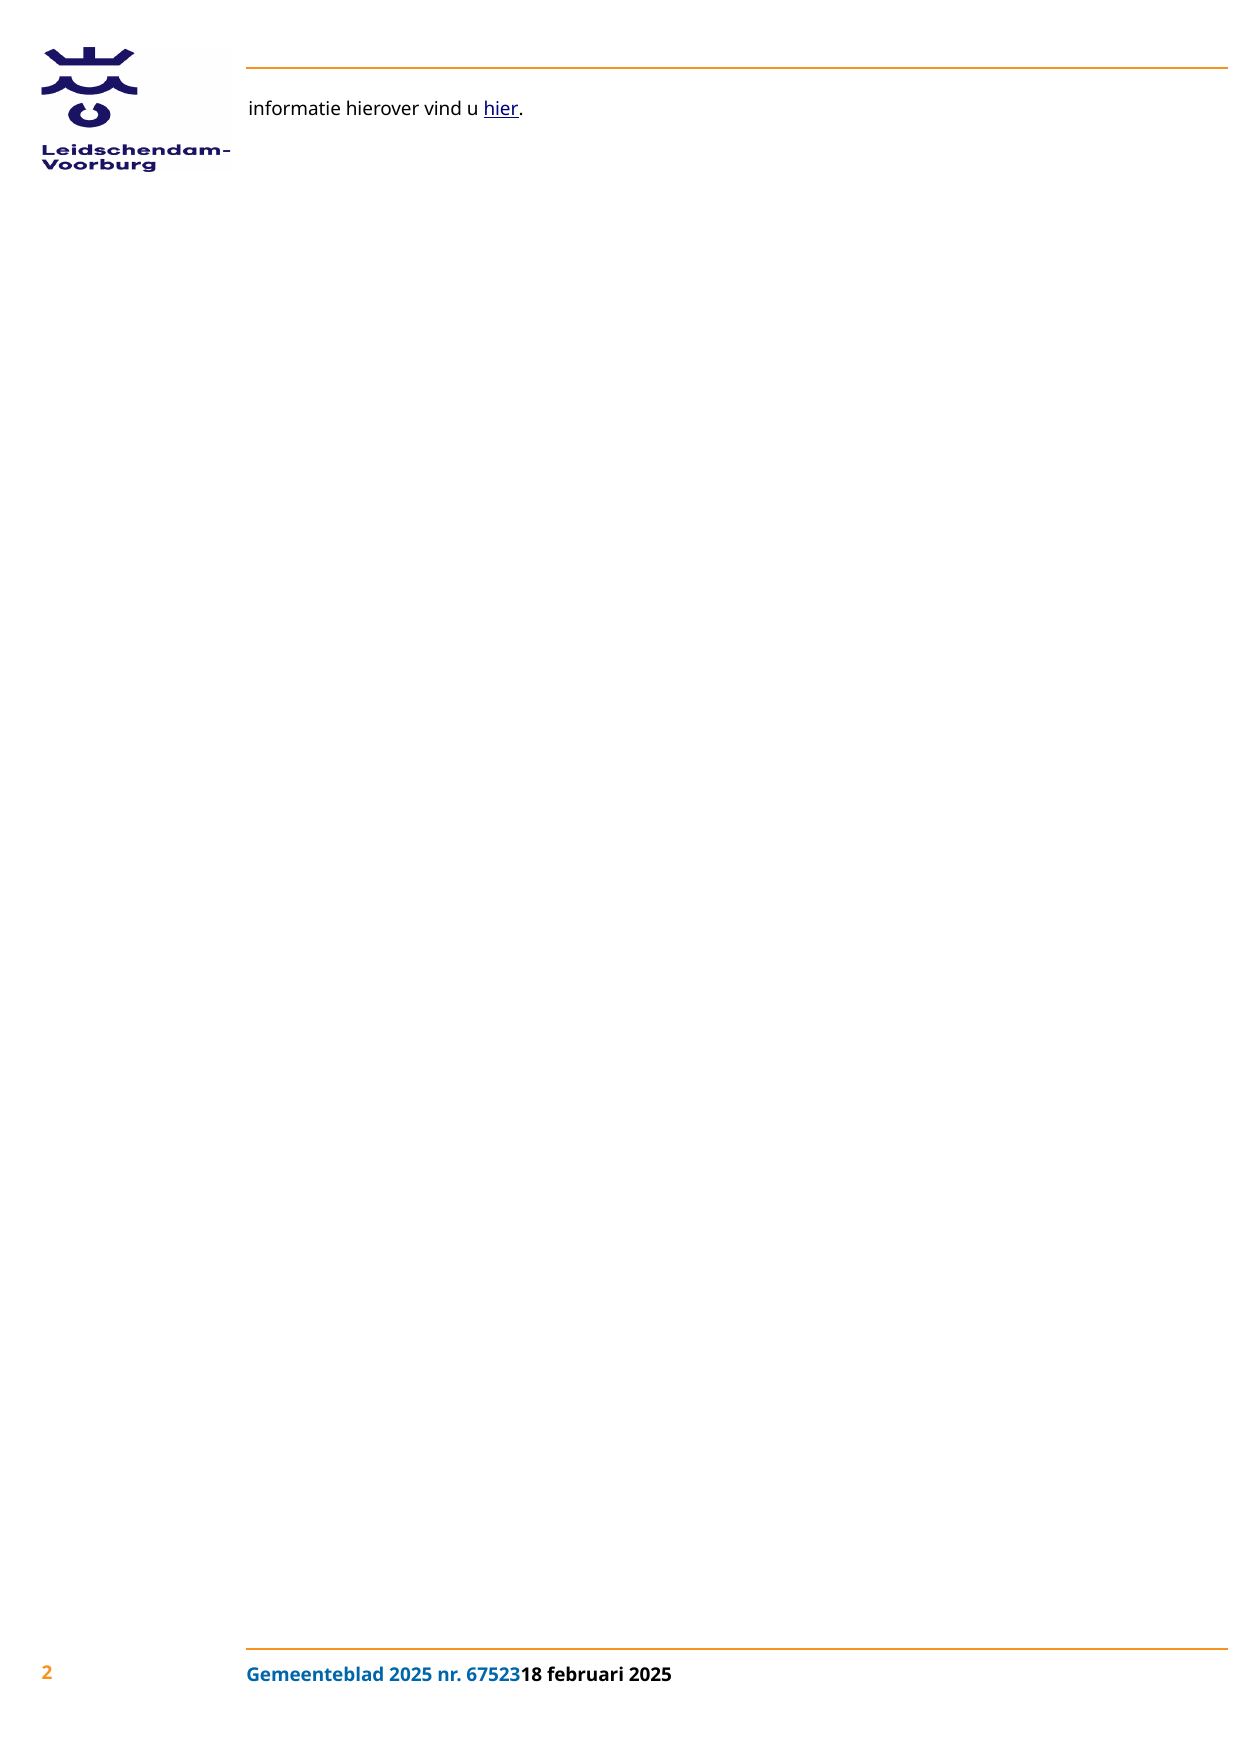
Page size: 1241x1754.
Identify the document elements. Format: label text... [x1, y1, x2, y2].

text informatie hierover vind u hier. [248, 95, 1152, 121]
picture [41, 47, 231, 172]
